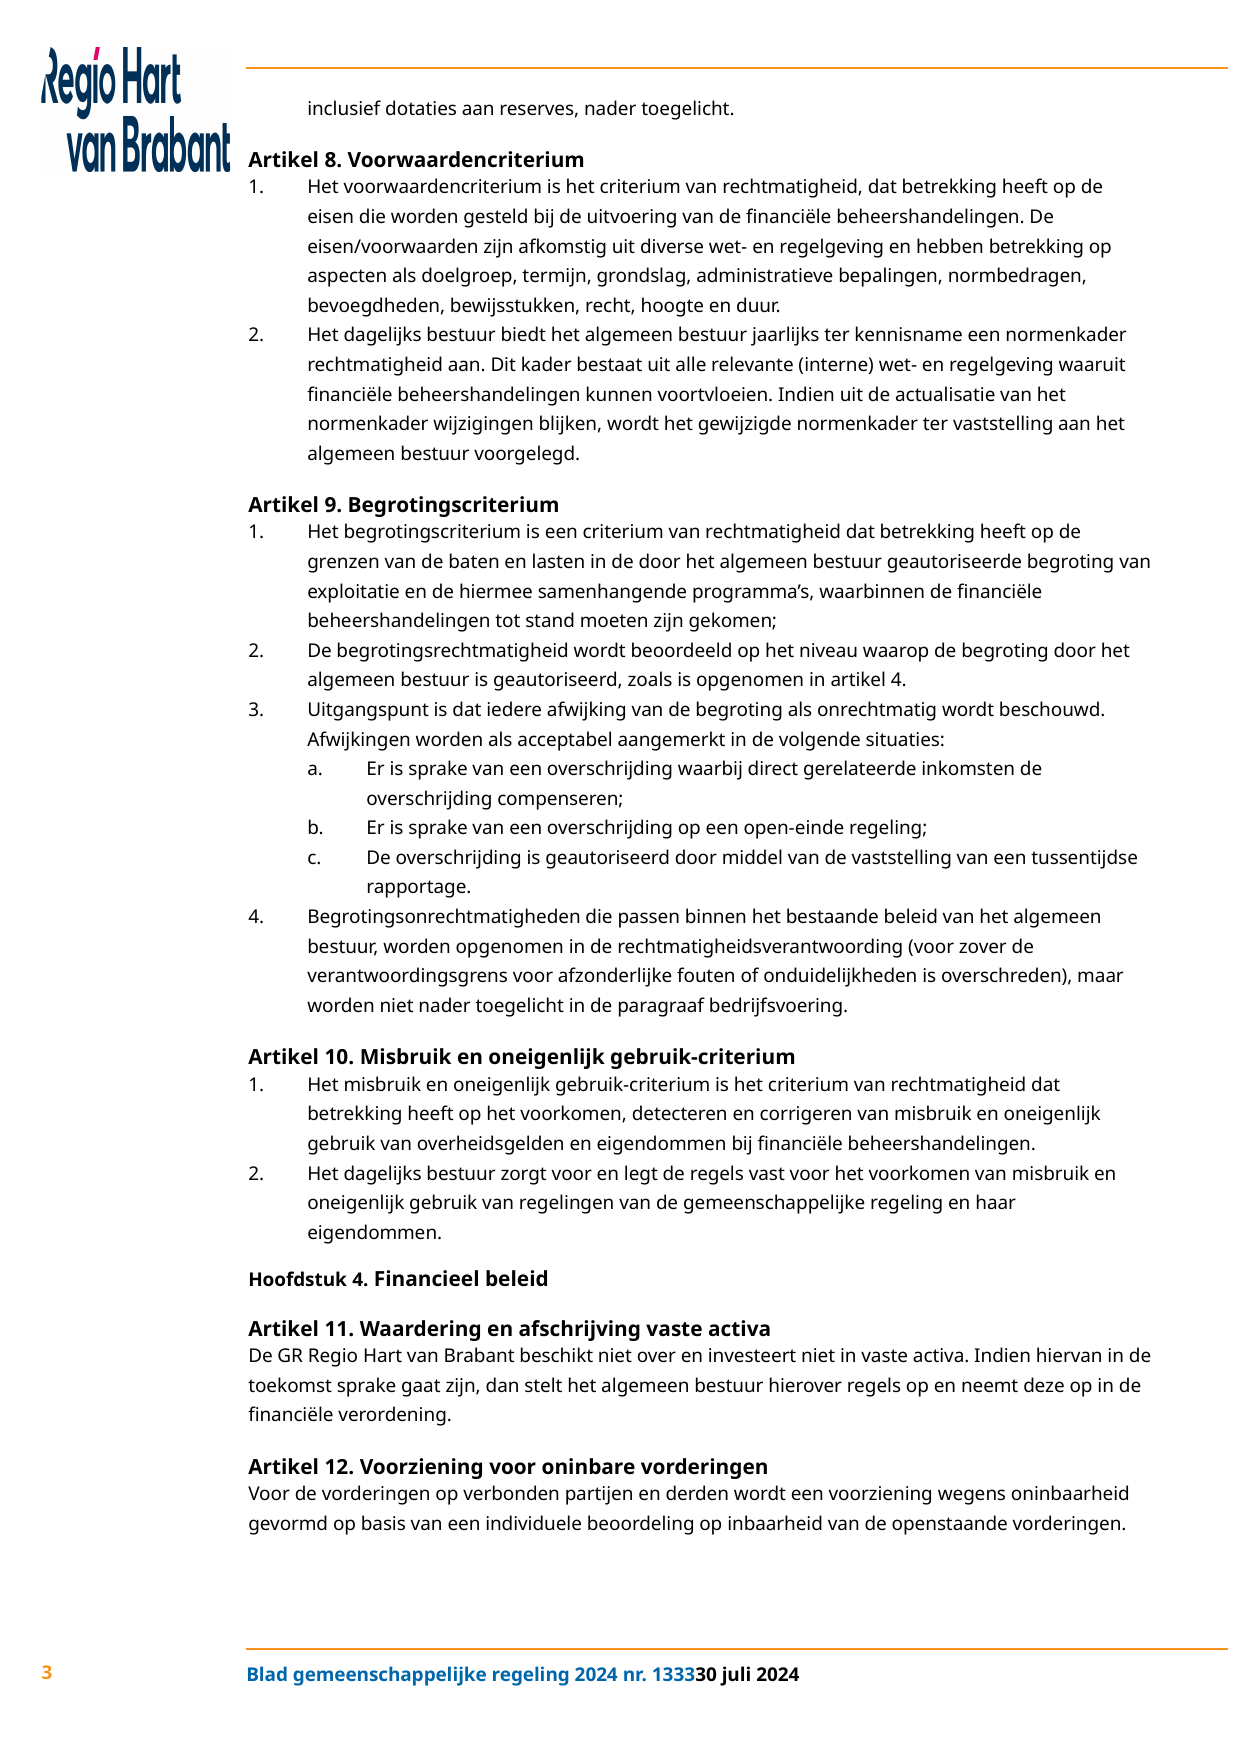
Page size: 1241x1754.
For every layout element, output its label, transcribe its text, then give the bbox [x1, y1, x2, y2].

text Hoofdstuk 4. Financieel beleid [248, 1264, 1152, 1293]
text Voor de vorderingen op verbonden partijen en derden wordt een voorziening wegens oninbaarheid gevormd op basis van een individuele beoordeling op inbaarheid van de openstaande vorderingen. [248, 1480, 1152, 1536]
list Het dagelijks bestuur biedt het algemeen bestuur jaarlijks ter kennisname een normenkader rechtmatigheid aan. Dit kader bestaat uit alle relevante (interne) wet- en regelgeving waaruit financiële beheershandelingen kunnen voortvloeien. Indien uit de actualisatie van het normenkader wijzigingen blijken, wordt het gewijzigde normenkader ter vaststelling aan het algemeen bestuur voorgelegd. [248, 322, 1152, 466]
text De GR Regio Hart van Brabant beschikt niet over en investeert niet in vaste activa. Indien hiervan in de toekomst sprake gaat zijn, dan stelt het algemeen bestuur hierover regels op en neemt deze op in de financiële verordening. [248, 1342, 1152, 1427]
list Het voorwaardencriterium is het criterium van rechtmatigheid, dat betrekking heeft op de eisen die worden gesteld bij de uitvoering van de financiële beheershandelingen. De eisen/voorwaarden zijn afkomstig uit diverse wet- en regelgeving en hebben betrekking op aspecten als doelgroep, termijn, grondslag, administratieve bepalingen, normbedragen, bevoegdheden, bewijsstukken, recht, hoogte en duur. [248, 174, 1152, 318]
text Artikel 11. Waardering en afschrijving vaste activa [248, 1314, 1152, 1342]
list Het misbruik en oneigenlijk gebruik-criterium is het criterium van rechtmatigheid dat betrekking heeft op het voorkomen, detecteren en corrigeren van misbruik en oneigenlijk gebruik van overheidsgelden en eigendommen bij financiële beheershandelingen. [248, 1071, 1152, 1156]
text Artikel 8. Voorwaardencriterium [248, 145, 1152, 174]
list De overschrijding is geautoriseerd door middel van de vaststelling van een tussentijdse rapportage. [307, 844, 1152, 899]
list inclusief dotaties aan reserves, nader toegelicht. [248, 95, 1152, 121]
list Uitgangspunt is dat iedere afwijking van de begroting als onrechtmatig wordt beschouwd. Afwijkingen worden als acceptabel aangemerkt in de volgende situaties: [248, 696, 1152, 752]
text Artikel 9. Begrotingscriterium [248, 490, 1152, 519]
list Begrotingsonrechtmatigheden die passen binnen het bestaande beleid van het algemeen bestuur, worden opgenomen in de rechtmatigheidsverantwoording (voor zover de verantwoordingsgrens voor afzonderlijke fouten of onduidelijkheden is overschreden), maar worden niet nader toegelicht in de paragraaf bedrijfsvoering. [248, 903, 1152, 1018]
list Het dagelijks bestuur zorgt voor en legt de regels vast voor het voorkomen van misbruik en oneigenlijk gebruik van regelingen van de gemeenschappelijke regeling en haar eigendommen. [248, 1160, 1152, 1244]
list Er is sprake van een overschrijding waarbij direct gerelateerde inkomsten de overschrijding compenseren; [307, 755, 1152, 811]
text Artikel 10. Misbruik en oneigenlijk gebruik-criterium [248, 1042, 1152, 1071]
picture [41, 47, 231, 172]
list Het begrotingscriterium is een criterium van rechtmatigheid dat betrekking heeft op de grenzen van de baten en lasten in de door het algemeen bestuur geautoriseerde begroting van exploitatie en de hiermee samenhangende programma’s, waarbinnen de financiële beheershandelingen tot stand moeten zijn gekomen; [248, 519, 1152, 633]
list Er is sprake van een overschrijding op een open-einde regeling; [307, 814, 1152, 840]
text Artikel 12. Voorziening voor oninbare vorderingen [248, 1452, 1152, 1480]
list De begrotingsrechtmatigheid wordt beoordeeld op het niveau waarop de begroting door het algemeen bestuur is geautoriseerd, zoals is opgenomen in artikel 4. [248, 637, 1152, 692]
